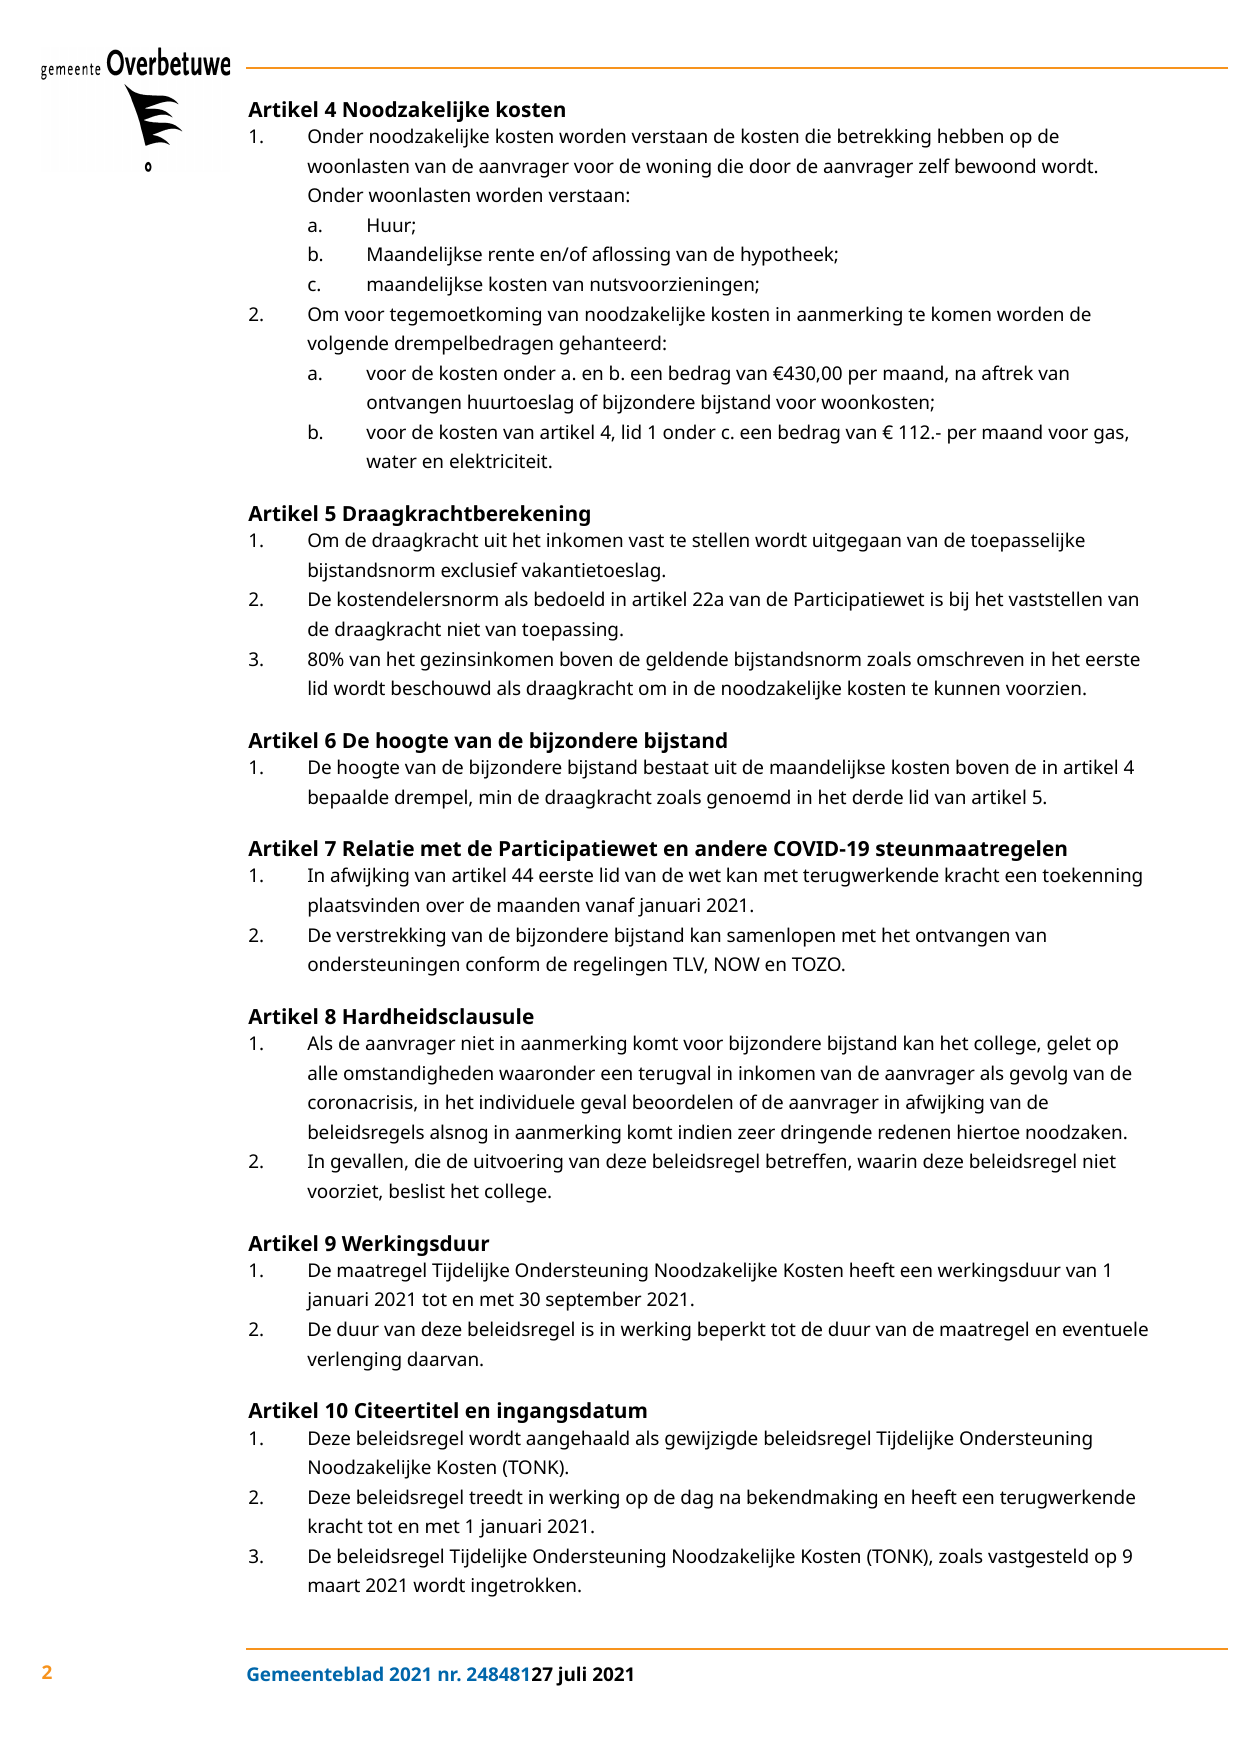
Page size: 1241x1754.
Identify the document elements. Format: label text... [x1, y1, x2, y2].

text Artikel 7 Relatie met de Participatiewet en andere COVID-19 steunmaatregelen [248, 834, 1152, 863]
list maandelijkse kosten van nutsvoorzieningen; [307, 271, 1152, 297]
list Deze beleidsregel wordt aangehaald als gewijzigde beleidsregel Tijdelijke Ondersteuning Noodzakelijke Kosten (TONK). [248, 1425, 1152, 1480]
list In gevallen, die de uitvoering van deze beleidsregel betreffen, waarin deze beleidsregel niet voorziet, beslist het college. [248, 1149, 1152, 1204]
text Artikel 10 Citeertitel en ingangsdatum [248, 1396, 1152, 1425]
list Huur; [307, 212, 1152, 238]
picture [41, 47, 231, 172]
list De duur van deze beleidsregel is in werking beperkt tot de duur van de maatregel en eventuele verlenging daarvan. [248, 1316, 1152, 1372]
text Artikel 5 Draagkrachtberekening [248, 499, 1152, 527]
list Onder noodzakelijke kosten worden verstaan de kosten die betrekking hebben op de woonlasten van de aanvrager voor de woning die door de aanvrager zelf bewoond wordt. Onder woonlasten worden verstaan: [248, 123, 1152, 208]
text Artikel 9 Werkingsduur [248, 1229, 1152, 1257]
list In afwijking van artikel 44 eerste lid van de wet kan met terugwerkende kracht een toekenning plaatsvinden over de maanden vanaf januari 2021. [248, 863, 1152, 918]
list De hoogte van de bijzondere bijstand bestaat uit de maandelijkse kosten boven de in artikel 4 bepaalde drempel, min de draagkracht zoals genoemd in het derde lid van artikel 5. [248, 754, 1152, 809]
list voor de kosten van artikel 4, lid 1 onder c. een bedrag van € 112.- per maand voor gas, water en elektriciteit. [307, 419, 1152, 474]
list 80% van het gezinsinkomen boven de geldende bijstandsnorm zoals omschreven in het eerste lid wordt beschouwd als draagkracht om in de noodzakelijke kosten te kunnen voorzien. [248, 646, 1152, 701]
text Artikel 6 De hoogte van de bijzondere bijstand [248, 726, 1152, 754]
list Deze beleidsregel treedt in werking op de dag na bekendmaking en heeft een terugwerkende kracht tot en met 1 januari 2021. [248, 1484, 1152, 1539]
list Om de draagkracht uit het inkomen vast te stellen wordt uitgegaan van de toepasselijke bijstandsnorm exclusief vakantietoeslag. [248, 527, 1152, 583]
list voor de kosten onder a. en b. een bedrag van €430,00 per maand, na aftrek van ontvangen huurtoeslag of bijzondere bijstand voor woonkosten; [307, 360, 1152, 415]
list De kostendelersnorm als bedoeld in artikel 22a van de Participatiewet is bij het vaststellen van de draagkracht niet van toepassing. [248, 587, 1152, 642]
text Artikel 4 Noodzakelijke kosten [248, 95, 1152, 123]
list Maandelijkse rente en/of aflossing van de hypotheek; [307, 242, 1152, 267]
list Als de aanvrager niet in aanmerking komt voor bijzondere bijstand kan het college, gelet op alle omstandigheden waaronder een terugval in inkomen van de aanvrager als gevolg van de coronacrisis, in het individuele geval beoordelen of de aanvrager in afwijking van de beleidsregels alsnog in aanmerking komt indien zeer dringende redenen hiertoe noodzaken. [248, 1030, 1152, 1145]
text Artikel 8 Hardheidsclausule [248, 1002, 1152, 1030]
list Om voor tegemoetkoming van noodzakelijke kosten in aanmerking te komen worden de volgende drempelbedragen gehanteerd: [248, 301, 1152, 356]
list De verstrekking van de bijzondere bijstand kan samenlopen met het ontvangen van ondersteuningen conform de regelingen TLV, NOW en TOZO. [248, 922, 1152, 977]
list De maatregel Tijdelijke Ondersteuning Noodzakelijke Kosten heeft een werkingsduur van 1 januari 2021 tot en met 30 september 2021. [248, 1257, 1152, 1312]
list De beleidsregel Tijdelijke Ondersteuning Noodzakelijke Kosten (TONK), zoals vastgesteld op 9 maart 2021 wordt ingetrokken. [248, 1543, 1152, 1598]
